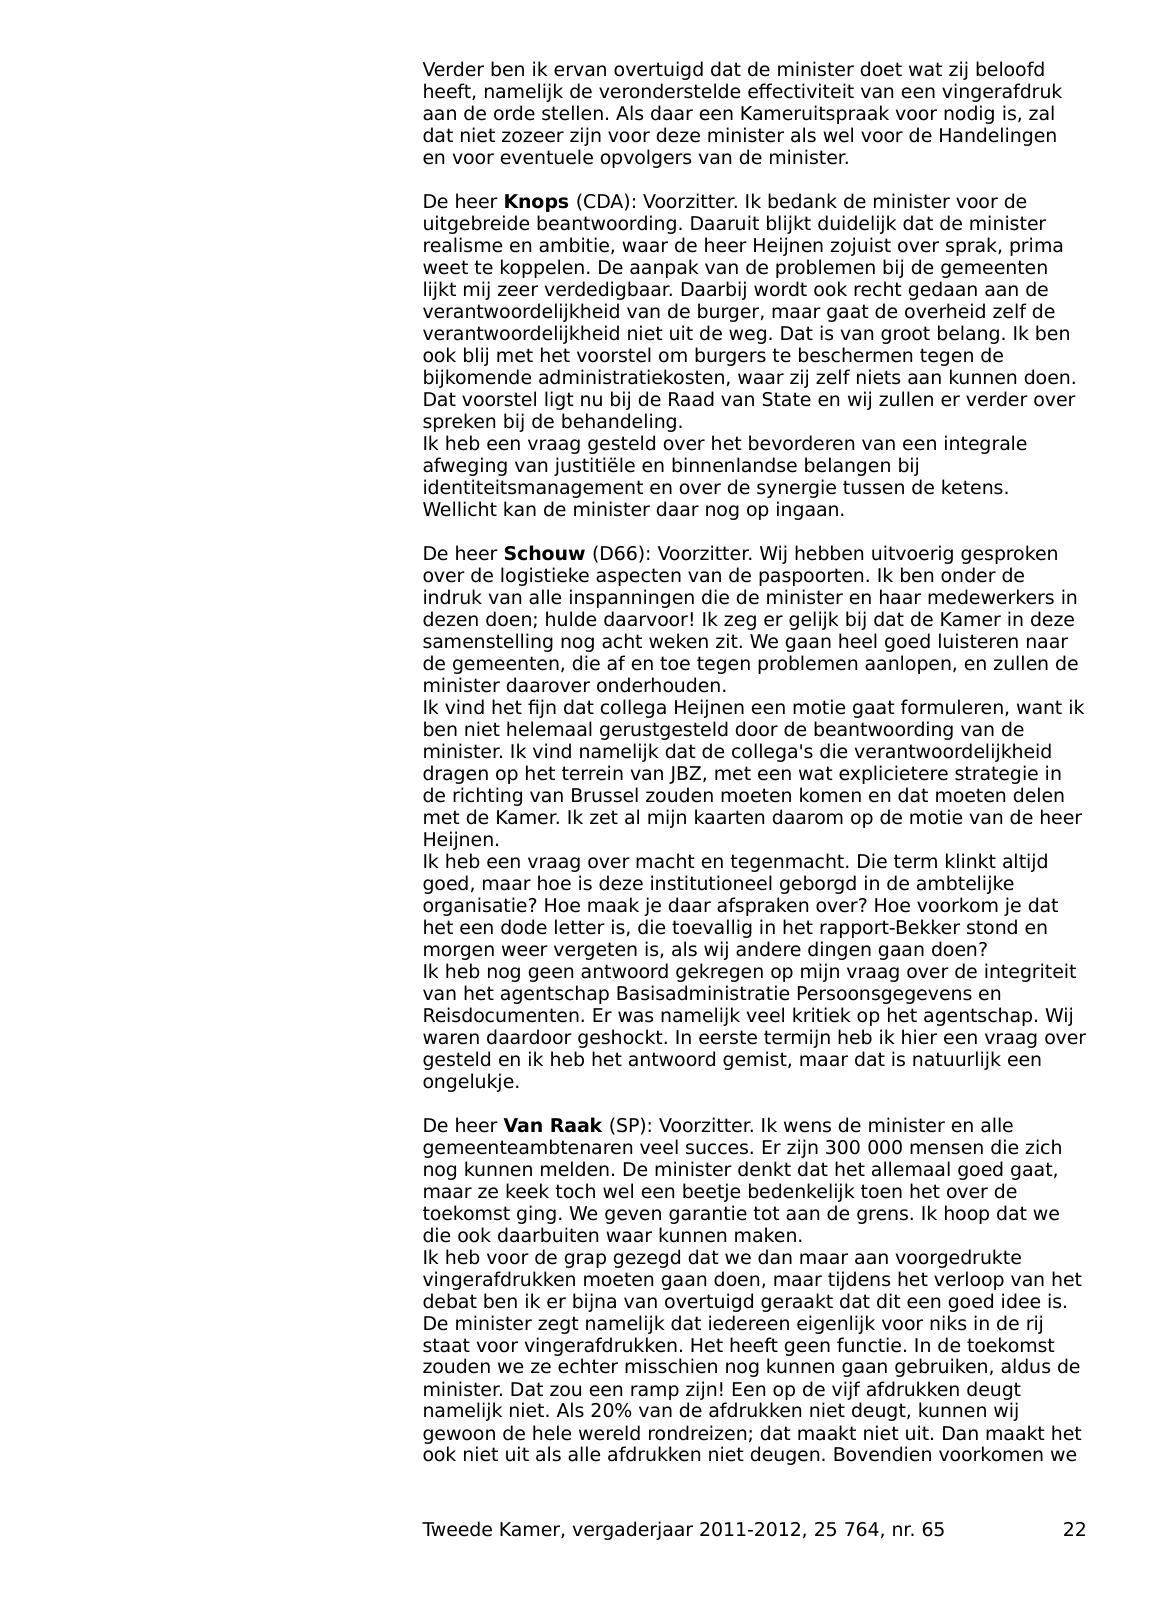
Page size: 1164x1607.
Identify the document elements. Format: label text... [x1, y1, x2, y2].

text Ik heb voor de grap gezegd dat we dan maar aan voorgedrukte vingerafdrukken moeten gaan doen, maar tijdens het verloop van het debat ben ik er bijna van overtuigd geraakt dat dit een goed idee is. De minister zegt namelijk dat iedereen eigenlijk voor niks in de rij staat voor vingerafdrukken. Het heeft geen functie. In de toekomst zouden we ze echter misschien nog kunnen gaan gebruiken, aldus de minister. Dat zou een ramp zijn! Een op de vijf afdrukken deugt namelijk niet. Als 20% van de afdrukken niet deugt, kunnen wij gewoon de hele wereld rondreizen; dat maakt niet uit. Dan maakt het ook niet uit als alle afdrukken niet deugen. Bovendien voorkomen we [422, 1247, 1087, 1466]
text Verder ben ik ervan overtuigd dat de minister doet wat zij beloofd heeft, namelijk de veronderstelde effectiviteit van een vingerafdruk aan de orde stellen. Als daar een Kameruitspraak voor nodig is, zal dat niet zozeer zijn voor deze minister als wel voor de Handelingen en voor eventuele opvolgers van de minister. [422, 59, 1087, 169]
text De heer Van Raak (SP): Voorzitter. Ik wens de minister en alle gemeenteambtenaren veel succes. Er zijn 300 000 mensen die zich nog kunnen melden. De minister denkt dat het allemaal goed gaat, maar ze keek toch wel een beetje bedenkelijk toen het over de toekomst ging. We geven garantie tot aan de grens. Ik hoop dat we die ook daarbuiten waar kunnen maken. [422, 1115, 1087, 1247]
text De heer Knops (CDA): Voorzitter. Ik bedank de minister voor de uitgebreide beantwoording. Daaruit blijkt duidelijk dat de minister realisme en ambitie, waar de heer Heijnen zojuist over sprak, prima weet te koppelen. De aanpak van de problemen bij de gemeenten lijkt mij zeer verdedigbaar. Daarbij wordt ook recht gedaan aan de verantwoordelijkheid van de burger, maar gaat de overheid zelf de verantwoordelijkheid niet uit de weg. Dat is van groot belang. Ik ben ook blij met het voorstel om burgers te beschermen tegen de bijkomende administratiekosten, waar zij zelf niets aan kunnen doen. Dat voorstel ligt nu bij de Raad van State en wij zullen er verder over spreken bij de behandeling. [422, 191, 1087, 433]
text Ik heb een vraag gesteld over het bevorderen van een integrale afweging van justitiële en binnenlandse belangen bij identiteitsmanagement en over de synergie tussen de ketens. Wellicht kan de minister daar nog op ingaan. [422, 433, 1087, 521]
text Ik heb nog geen antwoord gekregen op mijn vraag over de integriteit van het agentschap Basisadministratie Persoonsgegevens en Reisdocumenten. Er was namelijk veel kritiek op het agentschap. Wij waren daardoor geshockt. In eerste termijn heb ik hier een vraag over gesteld en ik heb het antwoord gemist, maar dat is natuurlijk een ongelukje. [422, 961, 1087, 1092]
text De heer Schouw (D66): Voorzitter. Wij hebben uitvoerig gesproken over de logistieke aspecten van de paspoorten. Ik ben onder de indruk van alle inspanningen die de minister en haar medewerkers in dezen doen; hulde daarvoor! Ik zeg er gelijk bij dat de Kamer in deze samenstelling nog acht weken zit. We gaan heel goed luisteren naar de gemeenten, die af en toe tegen problemen aanlopen, en zullen de minister daarover onderhouden. [422, 543, 1087, 697]
text Ik vind het fijn dat collega Heijnen een motie gaat formuleren, want ik ben niet helemaal gerustgesteld door de beantwoording van de minister. Ik vind namelijk dat de collega's die verantwoordelijkheid dragen op het terrein van JBZ, met een wat explicietere strategie in de richting van Brussel zouden moeten komen en dat moeten delen met de Kamer. Ik zet al mijn kaarten daarom op de motie van de heer Heijnen. [422, 697, 1087, 851]
text Ik heb een vraag over macht en tegenmacht. Die term klinkt altijd goed, maar hoe is deze institutioneel geborgd in de ambtelijke organisatie? Hoe maak je daar afspraken over? Hoe voorkom je dat het een dode letter is, die toevallig in het rapport-Bekker stond en morgen weer vergeten is, als wij andere dingen gaan doen? [422, 851, 1087, 961]
